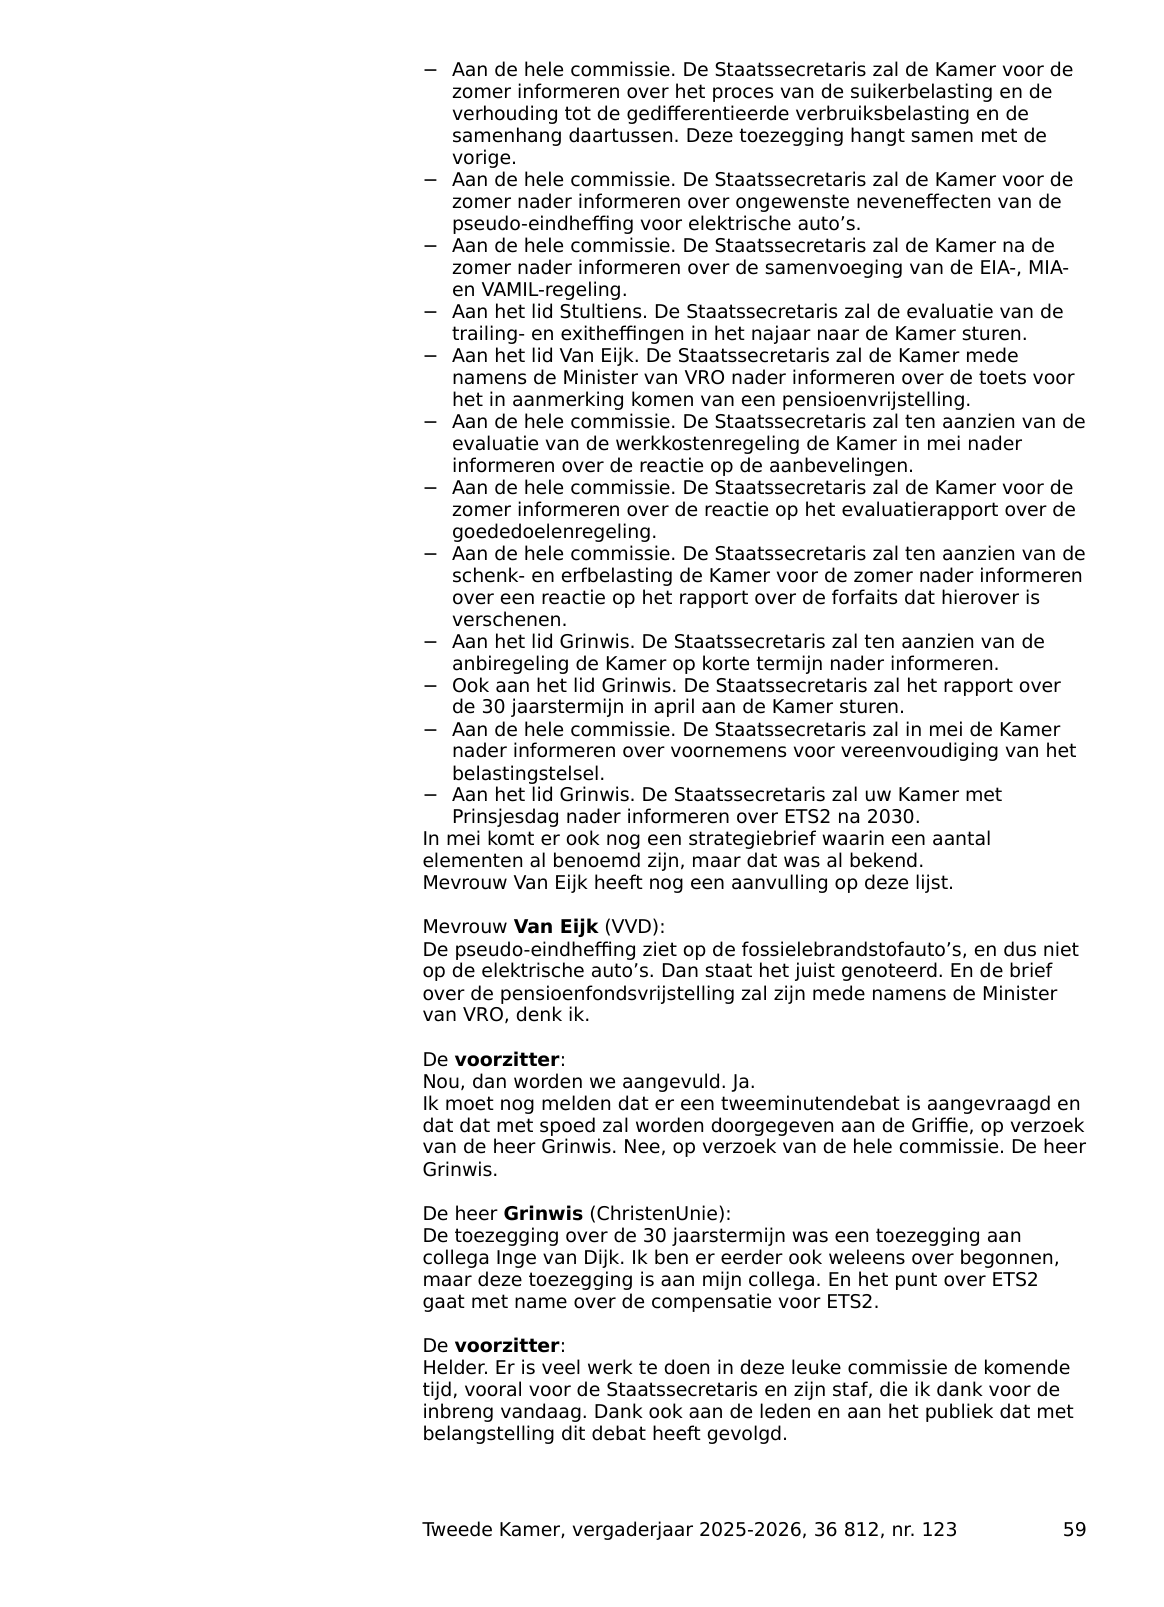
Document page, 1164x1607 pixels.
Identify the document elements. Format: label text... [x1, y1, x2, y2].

text − Aan de hele commissie. De Staatssecretaris zal de Kamer voor de zomer nader informeren over ongewenste neveneffecten van de pseudo-eindheffing voor elektrische auto’s. [422, 169, 1087, 235]
text − Aan de hele commissie. De Staatssecretaris zal de Kamer voor de zomer informeren over het proces van de suikerbelasting en de verhouding tot de gedifferentieerde verbruiksbelasting en de samenhang daartussen. Deze toezegging hangt samen met de vorige. [422, 59, 1087, 169]
text De pseudo-eindheffing ziet op de fossielebrandstofauto’s, en dus niet op de elektrische auto’s. Dan staat het juist genoteerd. En de brief over de pensioenfondsvrijstelling zal zijn mede namens de Minister van VRO, denk ik. [422, 938, 1087, 1026]
text De voorzitter: [422, 1335, 1087, 1357]
text − Ook aan het lid Grinwis. De Staatssecretaris zal het rapport over de 30 jaarstermijn in april aan de Kamer sturen. [422, 674, 1087, 718]
text Ik moet nog melden dat er een tweeminutendebat is aangevraagd en dat dat met spoed zal worden doorgegeven aan de Griffie, op verzoek van de heer Grinwis. Nee, op verzoek van de hele commissie. De heer Grinwis. [422, 1092, 1087, 1180]
text Helder. Er is veel werk te doen in deze leuke commissie de komende tijd, vooral voor de Staatssecretaris en zijn staf, die ik dank voor de inbreng vandaag. Dank ook aan de leden en aan het publiek dat met belangstelling dit debat heeft gevolgd. [422, 1357, 1087, 1444]
text Mevrouw Van Eijk heeft nog een aanvulling op deze lijst. [422, 872, 1087, 894]
text − Aan het lid Stultiens. De Staatssecretaris zal de evaluatie van de trailing- en exitheffingen in het najaar naar de Kamer sturen. [422, 301, 1087, 345]
text Mevrouw Van Eijk (VVD): [422, 916, 1087, 938]
text − Aan de hele commissie. De Staatssecretaris zal de Kamer na de zomer nader informeren over de samenvoeging van de EIA-, MIA- en VAMIL-regeling. [422, 235, 1087, 301]
text − Aan de hele commissie. De Staatssecretaris zal ten aanzien van de evaluatie van de werkkostenregeling de Kamer in mei nader informeren over de reactie op de aanbevelingen. [422, 411, 1087, 477]
text − Aan het lid Grinwis. De Staatssecretaris zal ten aanzien van de anbiregeling de Kamer op korte termijn nader informeren. [422, 631, 1087, 674]
text De heer Grinwis (ChristenUnie): [422, 1203, 1087, 1224]
text − Aan het lid Grinwis. De Staatssecretaris zal uw Kamer met Prinsjesdag nader informeren over ETS2 na 2030. [422, 784, 1087, 828]
text De voorzitter: [422, 1048, 1087, 1071]
text − Aan de hele commissie. De Staatssecretaris zal ten aanzien van de schenk- en erfbelasting de Kamer voor de zomer nader informeren over een reactie op het rapport over de forfaits dat hierover is verschenen. [422, 543, 1087, 631]
text De toezegging over de 30 jaarstermijn was een toezegging aan collega Inge van Dijk. Ik ben er eerder ook weleens over begonnen, maar deze toezegging is aan mijn collega. En het punt over ETS2 gaat met name over de compensatie voor ETS2. [422, 1224, 1087, 1312]
text − Aan de hele commissie. De Staatssecretaris zal in mei de Kamer nader informeren over voornemens voor vereenvoudiging van het belastingstelsel. [422, 718, 1087, 784]
text − Aan het lid Van Eijk. De Staatssecretaris zal de Kamer mede namens de Minister van VRO nader informeren over de toets voor het in aanmerking komen van een pensioenvrijstelling. [422, 345, 1087, 411]
text − Aan de hele commissie. De Staatssecretaris zal de Kamer voor de zomer informeren over de reactie op het evaluatierapport over de goededoelenregeling. [422, 477, 1087, 543]
text Nou, dan worden we aangevuld. Ja. [422, 1071, 1087, 1092]
text In mei komt er ook nog een strategiebrief waarin een aantal elementen al benoemd zijn, maar dat was al bekend. [422, 828, 1087, 872]
